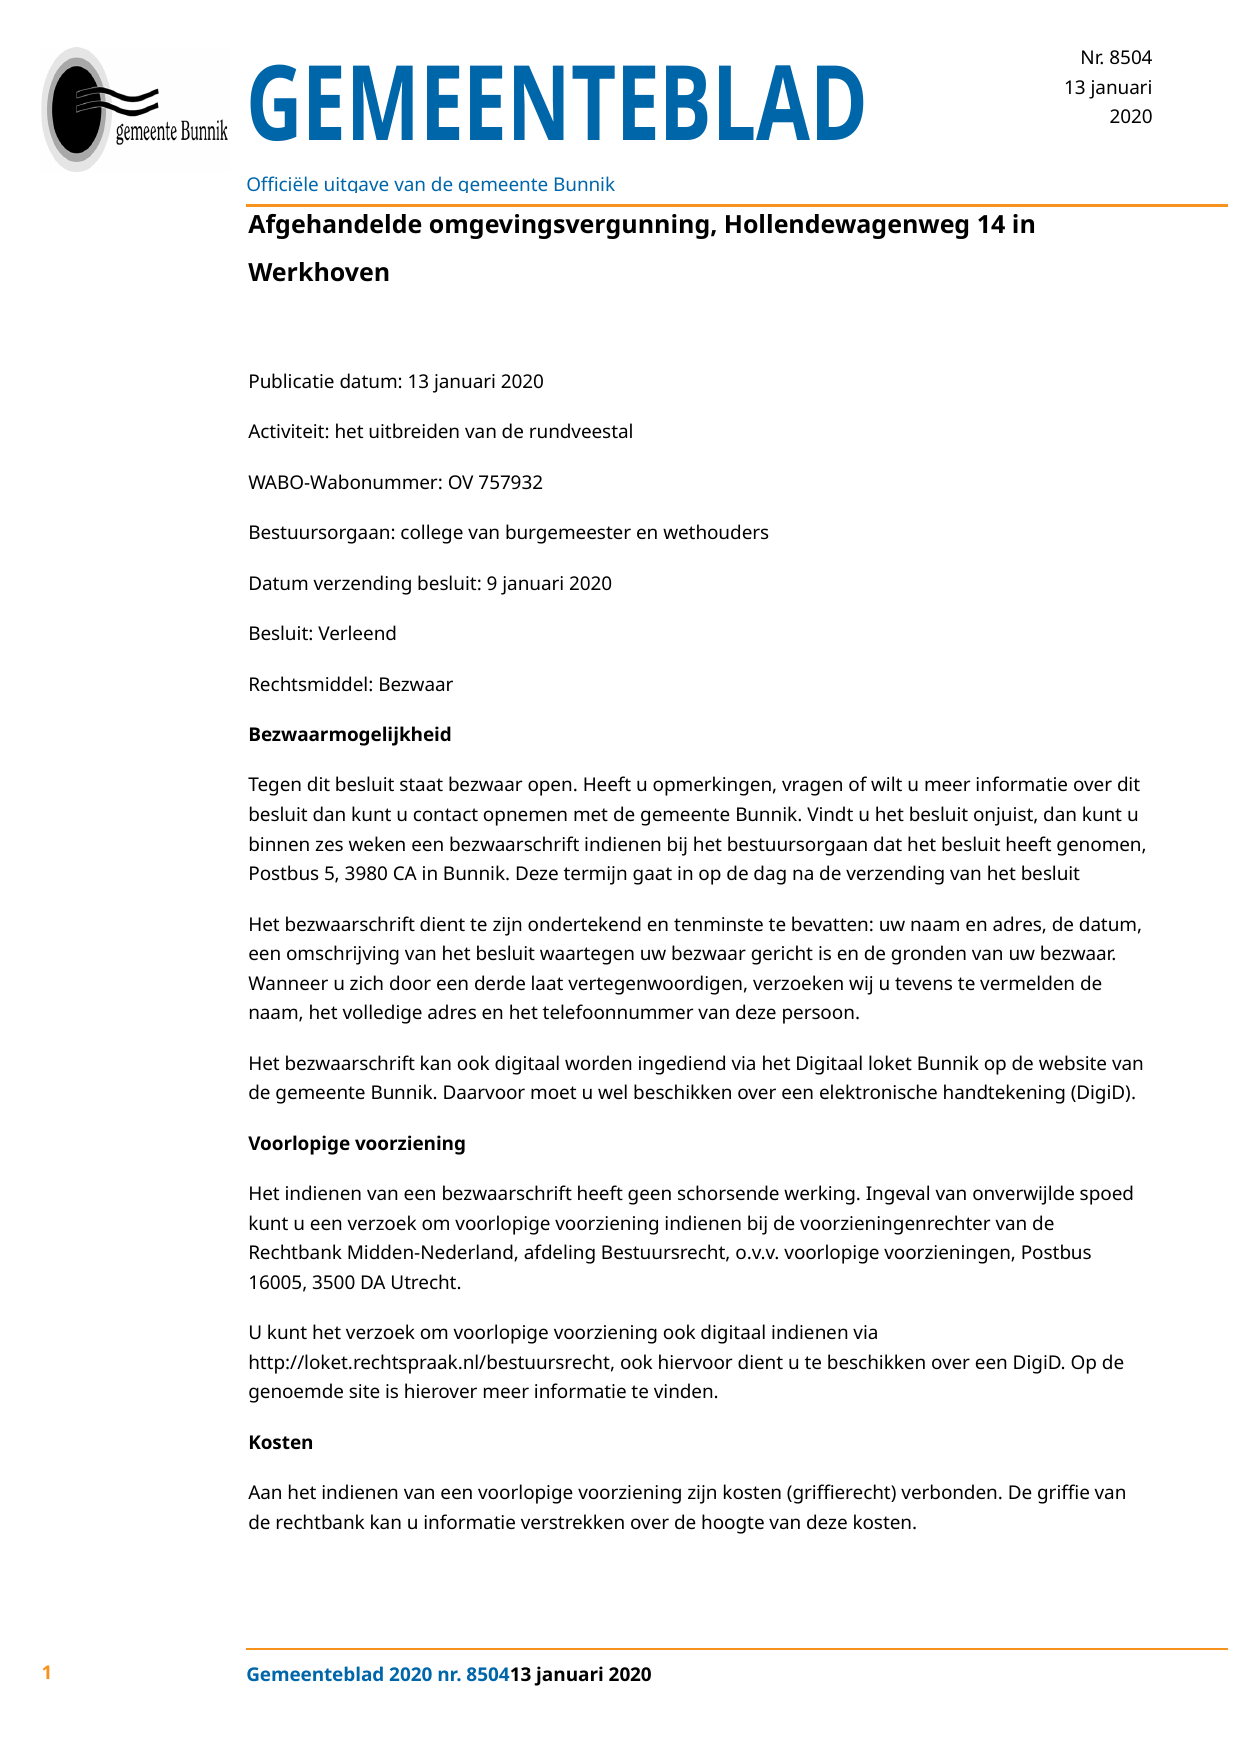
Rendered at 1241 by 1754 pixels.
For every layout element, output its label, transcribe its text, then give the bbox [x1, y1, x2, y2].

text Besluit: Verleend [248, 620, 1152, 646]
text Het bezwaarschrift kan ook digitaal worden ingediend via het Digitaal loket Bunnik op de website van de gemeente Bunnik. Daarvoor moet u wel beschikken over een elektronische handtekening (DigiD). [248, 1050, 1152, 1105]
text Bezwaarmogelijkheid [248, 721, 1152, 747]
text Het indienen van een bezwaarschrift heeft geen schorsende werking. Ingeval van onverwijlde spoed kunt u een verzoek om voorlopige voorziening indienen bij de voorzieningenrechter van de Rechtbank Midden-Nederland, afdeling Bestuursrecht, o.v.v. voorlopige voorzieningen, Postbus 16005, 3500 DA Utrecht. [248, 1180, 1152, 1295]
text Tegen dit besluit staat bezwaar open. Heeft u opmerkingen, vragen of wilt u meer informatie over dit besluit dan kunt u contact opnemen met de gemeente Bunnik. Vindt u het besluit onjuist, dan kunt u binnen zes weken een bezwaarschrift indienen bij het bestuursorgaan dat het besluit heeft genomen, Postbus 5, 3980 CA in Bunnik. Deze termijn gaat in op de dag na de verzending van het besluit [248, 772, 1152, 886]
text WABO-Wabonummer: OV 757932 [248, 469, 1152, 495]
text Datum verzending besluit: 9 januari 2020 [248, 570, 1152, 596]
text Bestuursorgaan: college van burgemeester en wethouders [248, 519, 1152, 545]
picture [41, 47, 231, 172]
text Kosten [248, 1429, 1152, 1455]
text Het bezwaarschrift dient te zijn ondertekend en tenminste te bevatten: uw naam en adres, de datum, een omschrijving van het besluit waartegen uw bezwaar gericht is en de gronden van uw bezwaar. Wanneer u zich door een derde laat vertegenwoordigen, verzoeken wij u tevens te vermelden de naam, het volledige adres en het telefoonnummer van deze persoon. [248, 911, 1152, 1025]
text U kunt het verzoek om voorlopige voorziening ook digitaal indienen via http://loket.rechtspraak.nl/bestuursrecht, ook hiervoor dient u te beschikken over een DigiD. Op de genoemde site is hierover meer informatie te vinden. [248, 1319, 1152, 1404]
text Activiteit: het uitbreiden van de rundveestal [248, 419, 1152, 444]
text Rechtsmiddel: Bezwaar [248, 671, 1152, 697]
text Afgehandelde omgevingsvergunning, Hollendewagenweg 14 in Werkhoven [248, 207, 1152, 288]
text Aan het indienen van een voorlopige voorziening zijn kosten (griffierecht) verbonden. De griffie van de rechtbank kan u informatie verstrekken over de hoogte van deze kosten. [248, 1479, 1152, 1535]
text Publicatie datum: 13 januari 2020 [248, 368, 1152, 394]
text Voorlopige voorziening [248, 1130, 1152, 1156]
